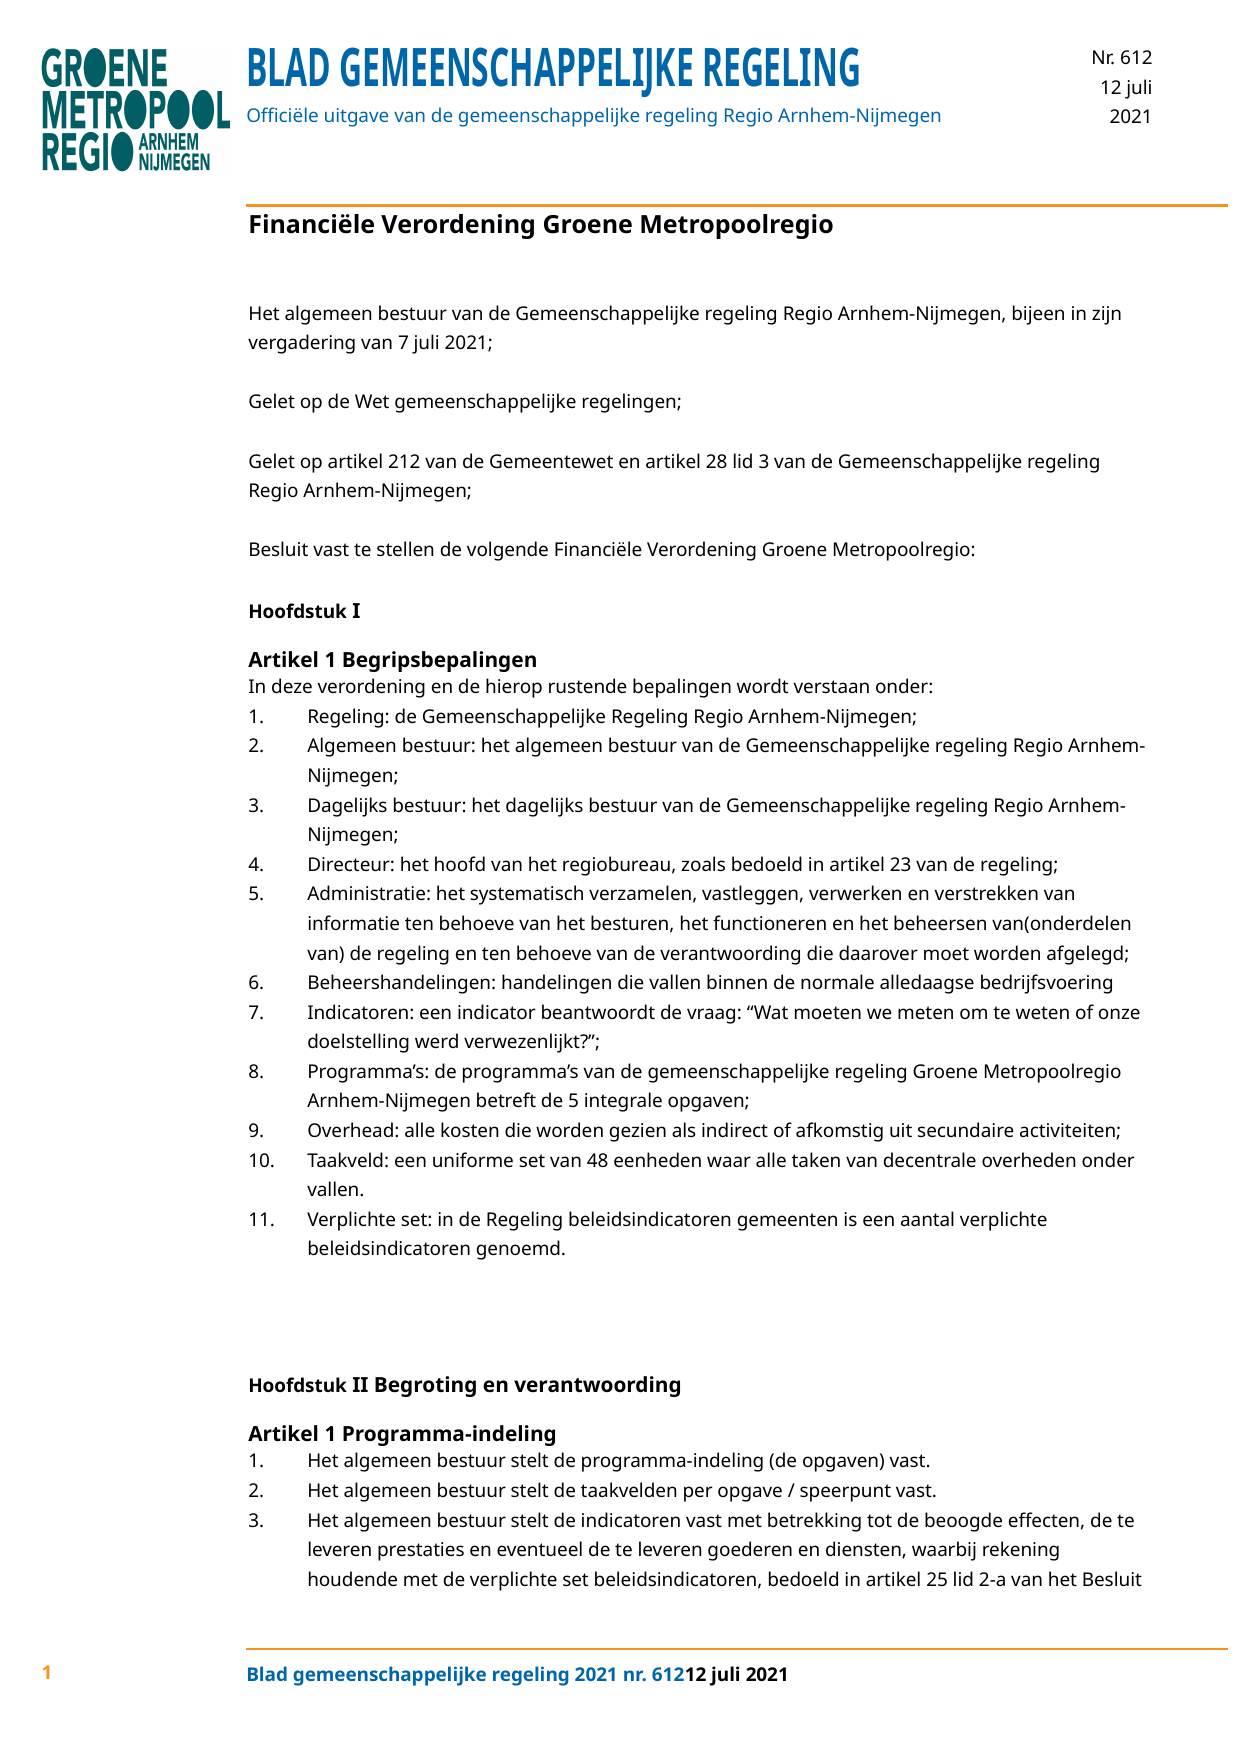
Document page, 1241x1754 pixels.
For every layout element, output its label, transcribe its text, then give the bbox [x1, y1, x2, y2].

list Algemeen bestuur: het algemeen bestuur van de Gemeenschappelijke regeling Regio Arnhem-Nijmegen; [248, 733, 1152, 788]
list Directeur: het hoofd van het regiobureau, zoals bedoeld in artikel 23 van de regeling; [248, 851, 1152, 877]
list Verplichte set: in de Regeling beleidsindicatoren gemeenten is een aantal verplichte beleidsindicatoren genoemd. [248, 1206, 1152, 1261]
text Gelet op de Wet gemeenschappelijke regelingen; [248, 389, 1152, 414]
text Gelet op artikel 212 van de Gemeentewet en artikel 28 lid 3 van de Gemeenschappelijke regeling Regio Arnhem-Nijmegen; [248, 448, 1152, 503]
list Beheershandelingen: handelingen die vallen binnen de normale alledaagse bedrijfsvoering [248, 969, 1152, 995]
list Dagelijks bestuur: het dagelijks bestuur van de Gemeenschappelijke regeling Regio Arnhem-Nijmegen; [248, 792, 1152, 847]
text Financiële Verordening Groene Metropoolregio [248, 207, 1152, 241]
list Indicatoren: een indicator beantwoordt de vraag: “Wat moeten we meten om te weten of onze doelstelling werd verwezenlijkt?”; [248, 999, 1152, 1054]
list Het algemeen bestuur stelt de programma-indeling (de opgaven) vast. [248, 1448, 1152, 1473]
list Het algemeen bestuur stelt de taakvelden per opgave / speerpunt vast. [248, 1477, 1152, 1503]
text Hoofdstuk I [248, 596, 1152, 624]
text Artikel 1 Programma-indeling [248, 1419, 1152, 1448]
picture [41, 47, 231, 172]
text Hoofdstuk II Begroting en verantwoording [248, 1370, 1152, 1398]
list Overhead: alle kosten die worden gezien als indirect of afkomstig uit secundaire activiteiten; [248, 1117, 1152, 1143]
text Besluit vast te stellen de volgende Financiële Verordening Groene Metropoolregio: [248, 537, 1152, 562]
list Het algemeen bestuur stelt de indicatoren vast met betrekking tot de beoogde effecten, de te leveren prestaties en eventueel de te leveren goederen en diensten, waarbij rekening houdende met de verplichte set beleidsindicatoren, bedoeld in artikel 25 lid 2-a van het Besluit [248, 1507, 1152, 1592]
text Het algemeen bestuur van de Gemeenschappelijke regeling Regio Arnhem-Nijmegen, bijeen in zijn vergadering van 7 juli 2021; [248, 300, 1152, 355]
list Programma’s: de programma’s van de gemeenschappelijke regeling Groene Metropoolregio Arnhem-Nijmegen betreft de 5 integrale opgaven; [248, 1058, 1152, 1113]
text Artikel 1 Begripsbepalingen [248, 645, 1152, 673]
list Taakveld: een uniforme set van 48 eenheden waar alle taken van decentrale overheden onder vallen. [248, 1147, 1152, 1202]
text In deze verordening en de hierop rustende bepalingen wordt verstaan onder: [248, 673, 1152, 699]
list Administratie: het systematisch verzamelen, vastleggen, verwerken en verstrekken van informatie ten behoeve van het besturen, het functioneren en het beheersen van(onderdelen van) de regeling en ten behoeve van de verantwoording die daarover moet worden afgelegd; [248, 881, 1152, 965]
list Regeling: de Gemeenschappelijke Regeling Regio Arnhem-Nijmegen; [248, 703, 1152, 729]
